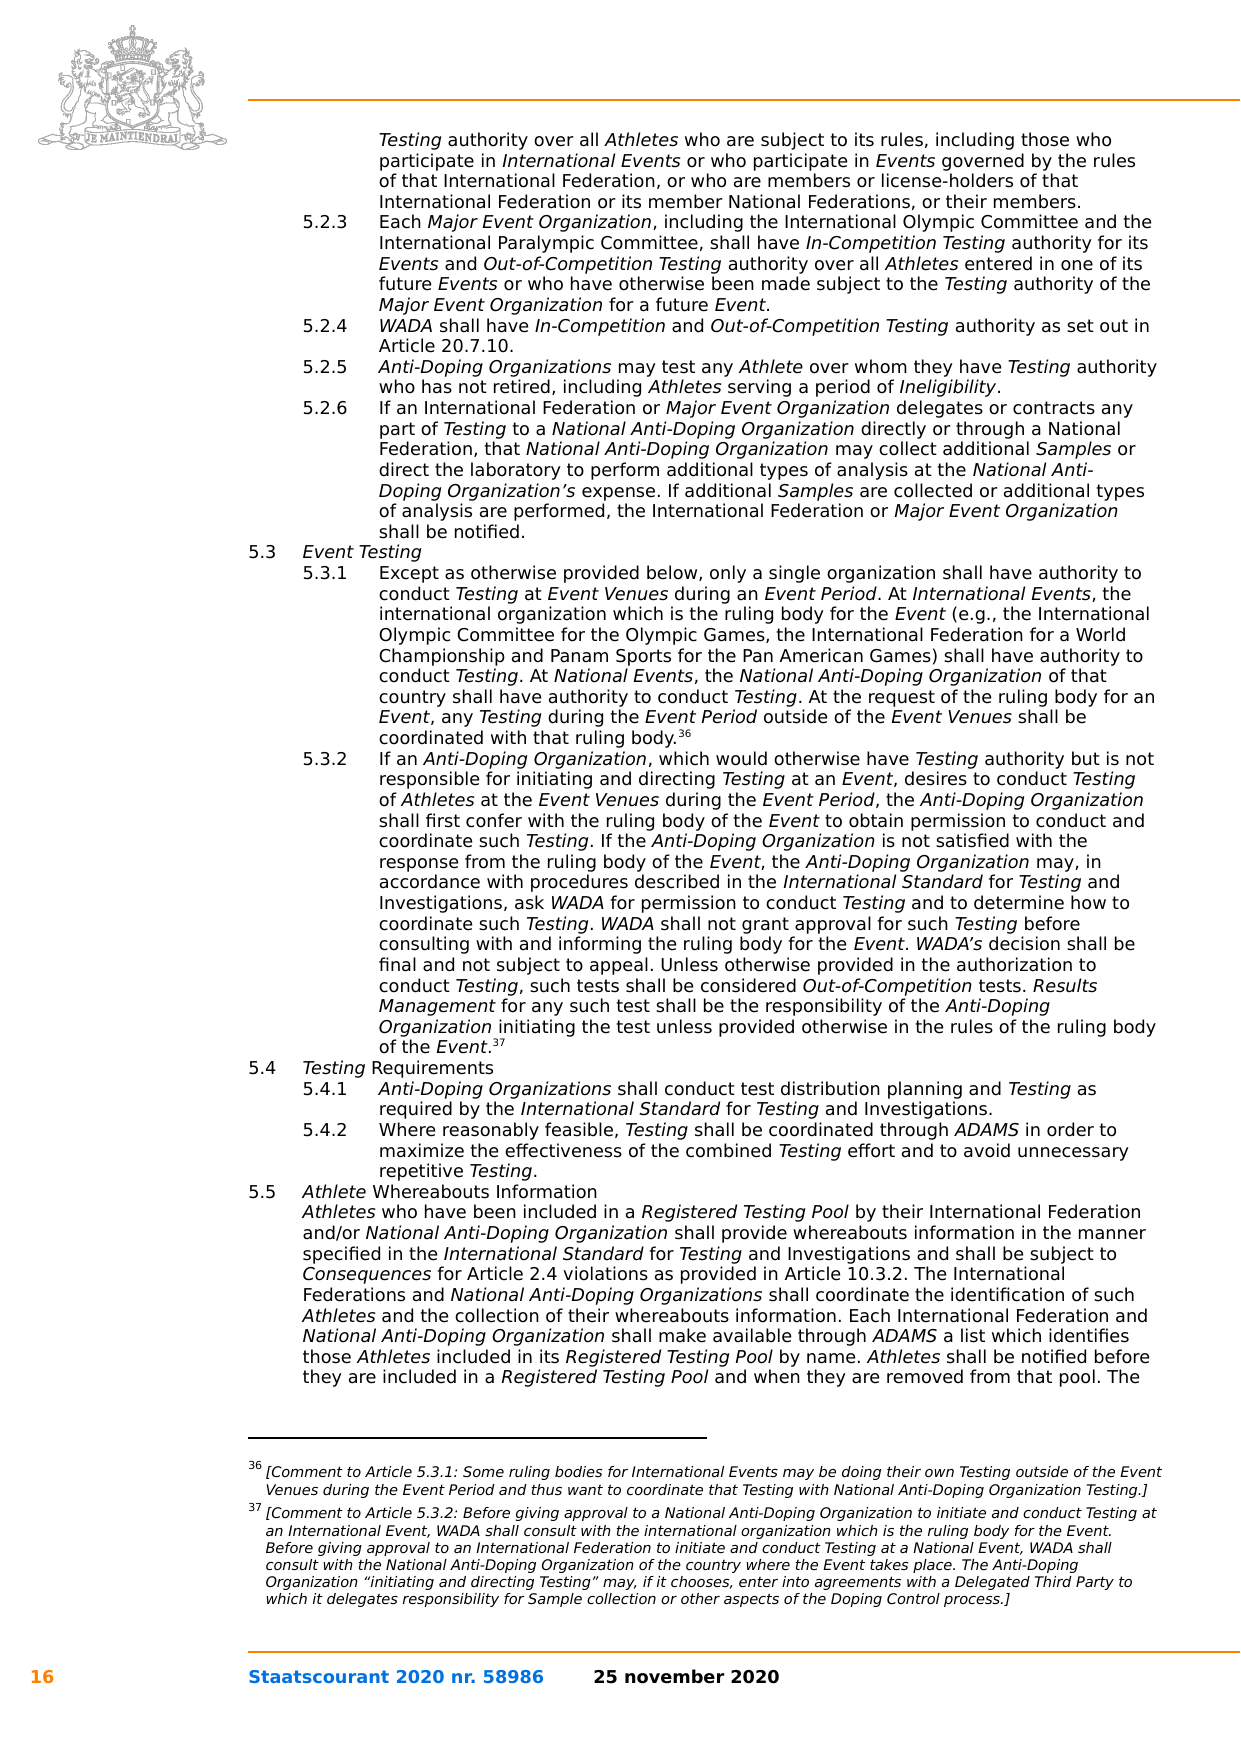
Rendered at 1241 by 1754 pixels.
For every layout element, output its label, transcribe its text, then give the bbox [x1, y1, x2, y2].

table_cell Anti-Doping Organizations may test any Athlete over whom they have Testing authority who has not retired, including Athletes serving a period of Ineligibility. [373, 357, 1163, 398]
table_cell [296, 130, 373, 212]
table_cell Each Major Event Organization, including the International Olympic Committee and the International Paralympic Committee, shall have In-Competition Testing authority for its Events and Out-of-Competition Testing authority over all Athletes entered in one of its future Events or who have otherwise been made subject to the Testing authority of the Major Event Organization for a future Event. [373, 213, 1163, 316]
table_cell 5.4.2 [296, 1120, 373, 1182]
table_cell [248, 398, 296, 542]
picture [38, 25, 227, 150]
table_cell 5.2.4 [296, 316, 373, 357]
table_cell Anti-Doping Organizations shall conduct test distribution planning and Testing as required by the International Standard for Testing and Investigations. [373, 1079, 1163, 1120]
table_cell [248, 130, 296, 212]
table_cell If an Anti-Doping Organization, which would otherwise have Testing authority but is not responsible for initiating and directing Testing at an Event, desires to conduct Testing of Athletes at the Event Venues during the Event Period, the Anti-Doping Organization shall first confer with the ruling body of the Event to obtain permission to conduct and coordinate such Testing. If the Anti-Doping Organization is not satisfied with the response from the ruling body of the Event, the Anti-Doping Organization may, in accordance with procedures described in the International Standard for Testing and Investigations, ask WADA for permission to conduct Testing and to determine how to coordinate such Testing. WADA shall not grant approval for such Testing before consulting with and informing the ruling body for the Event. WADA’s decision shall be final and not subject to appeal. Unless otherwise provided in the authorization to conduct Testing, such tests shall be considered Out-of-Competition tests. Results Management for any such test shall be the responsibility of the Anti-Doping Organization initiating the test unless provided otherwise in the rules of the ruling body of the Event. [373, 749, 1163, 1058]
table_cell Athlete Whereabouts Information Athletes who have been included in a Registered Testing Pool by their International Federation and/or National Anti-Doping Organization shall provide whereabouts information in the manner specified in the International Standard for Testing and Investigations and shall be subject to Consequences for Article 2.4 violations as provided in Article 10.3.2. The International Federations and National Anti-Doping Organizations shall coordinate the identification of such Athletes and the collection of their whereabouts information. Each International Federation and National Anti-Doping Organization shall make available through ADAMS a list which identifies those Athletes included in its Registered Testing Pool by name. Athletes shall be notified before they are included in a Registered Testing Pool and when they are removed from that pool. The [296, 1182, 1163, 1388]
table_cell [248, 1079, 296, 1120]
table_cell WADA shall have In-Competition and Out-of-Competition Testing authority as set out in Article 20.7.10. [373, 316, 1163, 357]
table_cell [248, 749, 296, 1058]
table_cell 5.4 [248, 1058, 296, 1079]
table_cell Testing Requirements [296, 1058, 1163, 1079]
table_cell [248, 357, 296, 398]
table_cell 5.2.5 [296, 357, 373, 398]
table_cell 5.4.1 [296, 1079, 373, 1120]
table_cell Testing authority over all Athletes who are subject to its rules, including those who participate in International Events or who participate in Events governed by the rules of that International Federation, or who are members or license-holders of that International Federation or its member National Federations, or their members. [373, 130, 1163, 212]
table_cell [248, 1120, 296, 1182]
table_cell Where reasonably feasible, Testing shall be coordinated through ADAMS in order to maximize the effectiveness of the combined Testing effort and to avoid unnecessary repetitive Testing. [373, 1120, 1163, 1182]
table_cell 5.3.2 [296, 749, 373, 1058]
table_cell 5.3.1 [296, 563, 373, 749]
table_cell If an International Federation or Major Event Organization delegates or contracts any part of Testing to a National Anti-Doping Organization directly or through a National Federation, that National Anti-Doping Organization may collect additional Samples or direct the laboratory to perform additional types of analysis at the National Anti-Doping Organization’s expense. If additional Samples are collected or additional types of analysis are performed, the International Federation or Major Event Organization shall be notified. [373, 398, 1163, 542]
table_cell 5.5 [248, 1182, 296, 1388]
table_cell [248, 563, 296, 749]
table_cell Except as otherwise provided below, only a single organization shall have authority to conduct Testing at Event Venues during an Event Period. At International Events, the international organization which is the ruling body for the Event (e.g., the International Olympic Committee for the Olympic Games, the International Federation for a World Championship and Panam Sports for the Pan American Games) shall have authority to conduct Testing. At National Events, the National Anti-Doping Organization of that country shall have authority to conduct Testing. At the request of the ruling body for an Event, any Testing during the Event Period outside of the Event Venues shall be coordinated with that ruling body. [373, 563, 1163, 749]
table_cell Event Testing [296, 543, 1163, 563]
table_cell 5.2.6 [296, 398, 373, 542]
table_cell 5.3 [248, 543, 296, 563]
table_cell 5.2.3 [296, 213, 373, 316]
table_cell [248, 316, 296, 357]
table_cell [248, 213, 296, 316]
